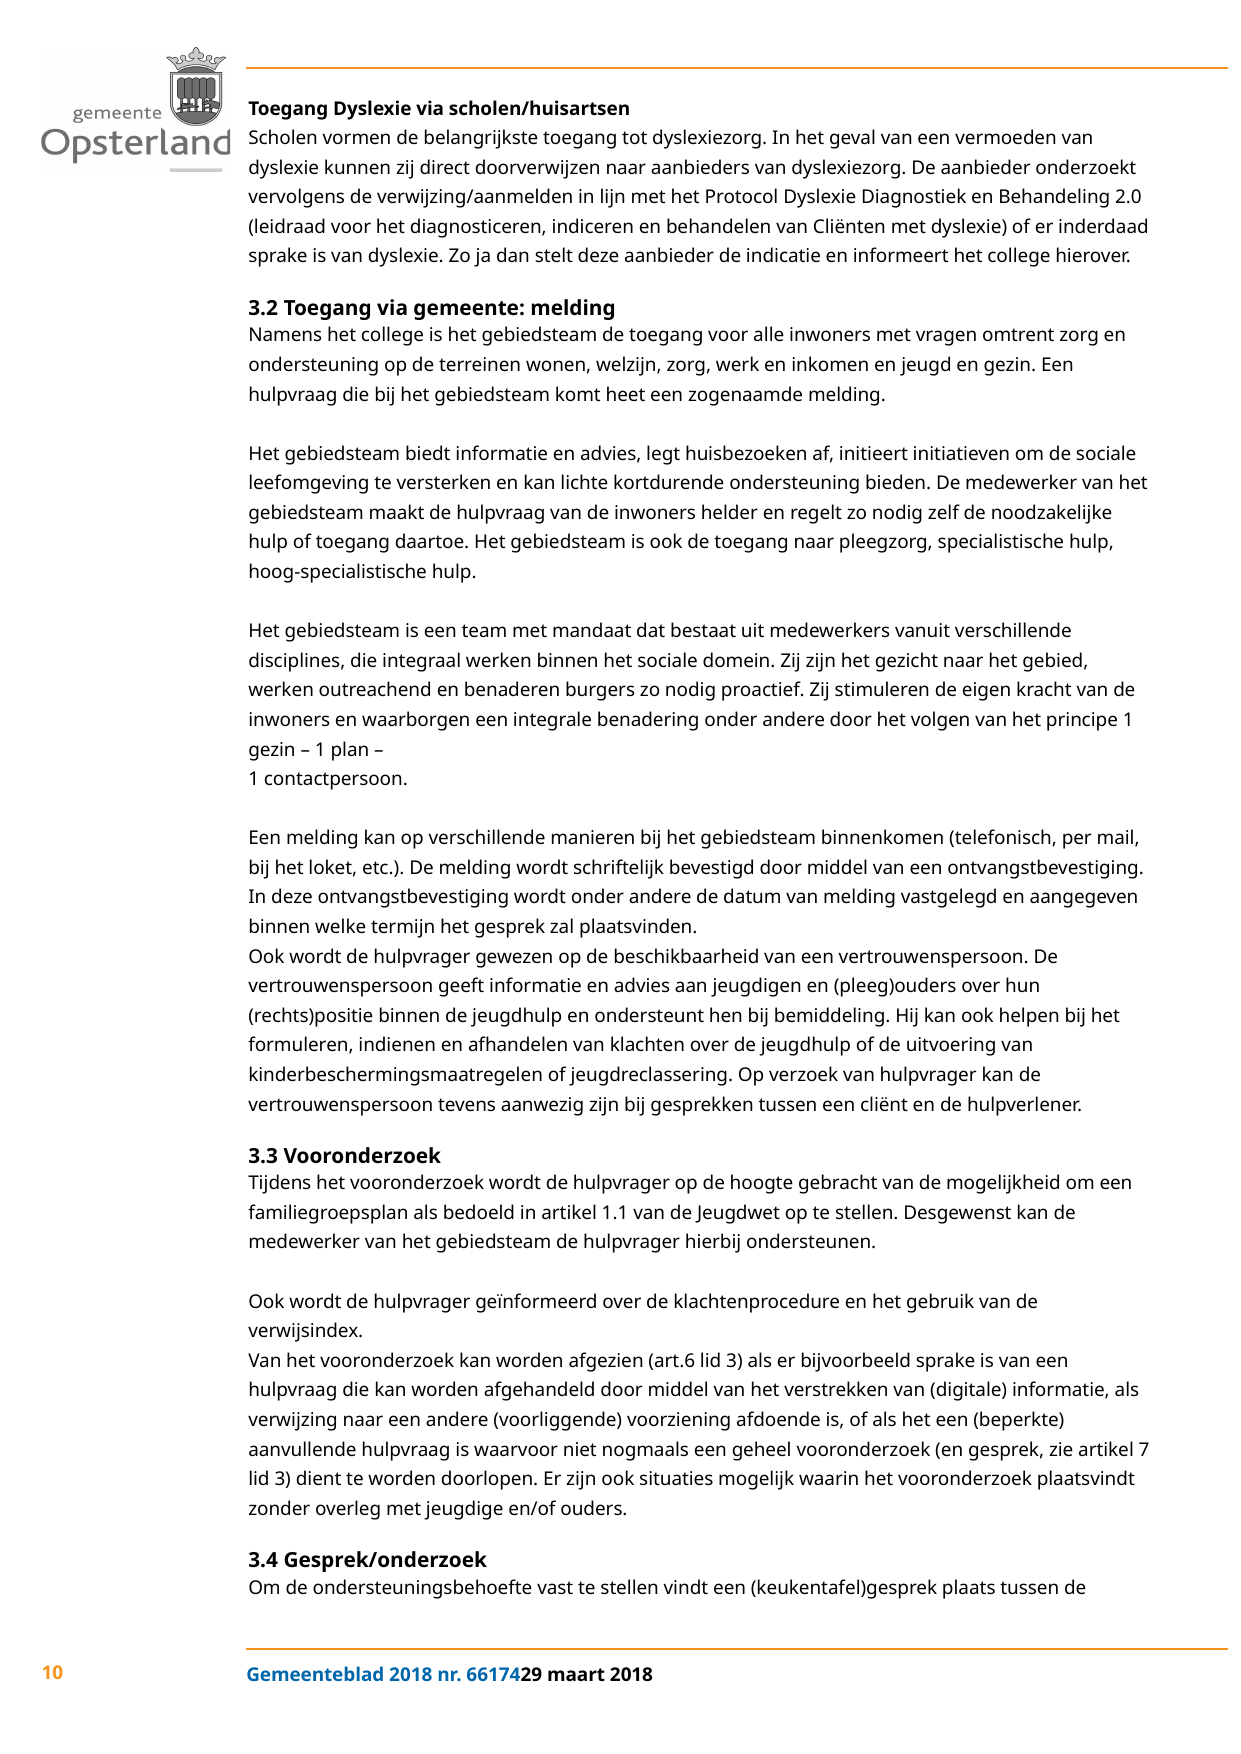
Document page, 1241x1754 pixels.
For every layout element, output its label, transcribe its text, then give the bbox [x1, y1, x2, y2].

text Namens het college is het gebiedsteam de toegang voor alle inwoners met vragen omtrent zorg en ondersteuning op de terreinen wonen, welzijn, zorg, werk en inkomen en jeugd en gezin. Een hulpvraag die bij het gebiedsteam komt heet een zogenaamde melding. [248, 322, 1152, 406]
text Een melding kan op verschillende manieren bij het gebiedsteam binnenkomen (telefonisch, per mail, bij het loket, etc.). De melding wordt schriftelijk bevestigd door middel van een ontvangstbevestiging. In deze ontvangstbevestiging wordt onder andere de datum van melding vastgelegd en aangegeven binnen welke termijn het gesprek zal plaatsvinden. [248, 824, 1152, 939]
text Ook wordt de hulpvrager geïnformeerd over de klachtenprocedure en het gebruik van de verwijsindex. [248, 1288, 1152, 1343]
text 1 contactpersoon. [248, 765, 1152, 791]
text Ook wordt de hulpvrager gewezen op de beschikbaarheid van een vertrouwenspersoon. De vertrouwenspersoon geeft informatie en advies aan jeugdigen en (pleeg)ouders over hun (rechts)positie binnen de jeugdhulp en ondersteunt hen bij bemiddeling. Hij kan ook helpen bij het formuleren, indienen en afhandelen van klachten over de jeugdhulp of de uitvoering van kinderbeschermingsmaatregelen of jeugdreclassering. Op verzoek van hulpvrager kan de vertrouwenspersoon tevens aanwezig zijn bij gesprekken tussen een cliënt en de hulpverlener. [248, 943, 1152, 1116]
text Scholen vormen de belangrijkste toegang tot dyslexiezorg. In het geval van een vermoeden van dyslexie kunnen zij direct doorverwijzen naar aanbieders van dyslexiezorg. De aanbieder onderzoekt vervolgens de verwijzing/aanmelden in lijn met het Protocol Dyslexie Diagnostiek en Behandeling 2.0 (leidraad voor het diagnosticeren, indiceren en behandelen van Cliënten met dyslexie) of er inderdaad sprake is van dyslexie. Zo ja dan stelt deze aanbieder de indicatie en informeert het college hierover. [248, 124, 1152, 268]
text Van het vooronderzoek kan worden afgezien (art.6 lid 3) als er bijvoorbeeld sprake is van een hulpvraag die kan worden afgehandeld door middel van het verstrekken van (digitale) informatie, als verwijzing naar een andere (voorliggende) voorziening afdoende is, of als het een (beperkte) aanvullende hulpvraag is waarvoor niet nogmaals een geheel vooronderzoek (en gesprek, zie artikel 7 lid 3) dient te worden doorlopen. Er zijn ook situaties mogelijk waarin het vooronderzoek plaatsvindt zonder overleg met jeugdige en/of ouders. [248, 1347, 1152, 1521]
text 3.4 Gesprek/onderzoek [248, 1545, 1152, 1574]
text Om de ondersteuningsbehoefte vast te stellen vindt een (keukentafel)gesprek plaats tussen de [248, 1574, 1152, 1599]
text Tijdens het vooronderzoek wordt de hulpvrager op de hoogte gebracht van de mogelijkheid om een familiegroepsplan als bedoeld in artikel 1.1 van de Jeugdwet op te stellen. Desgewenst kan de medewerker van het gebiedsteam de hulpvrager hierbij ondersteunen. [248, 1169, 1152, 1254]
picture [41, 47, 231, 172]
text Het gebiedsteam biedt informatie en advies, legt huisbezoeken af, initieert initiatieven om de sociale leefomgeving te versterken en kan lichte kortdurende ondersteuning bieden. De medewerker van het gebiedsteam maakt de hulpvraag van de inwoners helder en regelt zo nodig zelf de noodzakelijke hulp of toegang daartoe. Het gebiedsteam is ook de toegang naar pleegzorg, specialistische hulp, hoog-specialistische hulp. [248, 440, 1152, 584]
text Het gebiedsteam is een team met mandaat dat bestaat uit medewerkers vanuit verschillende disciplines, die integraal werken binnen het sociale domein. Zij zijn het gezicht naar het gebied, werken outreachend en benaderen burgers zo nodig proactief. Zij stimuleren de eigen kracht van de inwoners en waarborgen een integrale benadering onder andere door het volgen van het principe 1 gezin – 1 plan – [248, 617, 1152, 761]
text Toegang Dyslexie via scholen/huisartsen [248, 95, 1152, 121]
text 3.3 Vooronderzoek [248, 1141, 1152, 1169]
text 3.2 Toegang via gemeente: melding [248, 293, 1152, 322]
